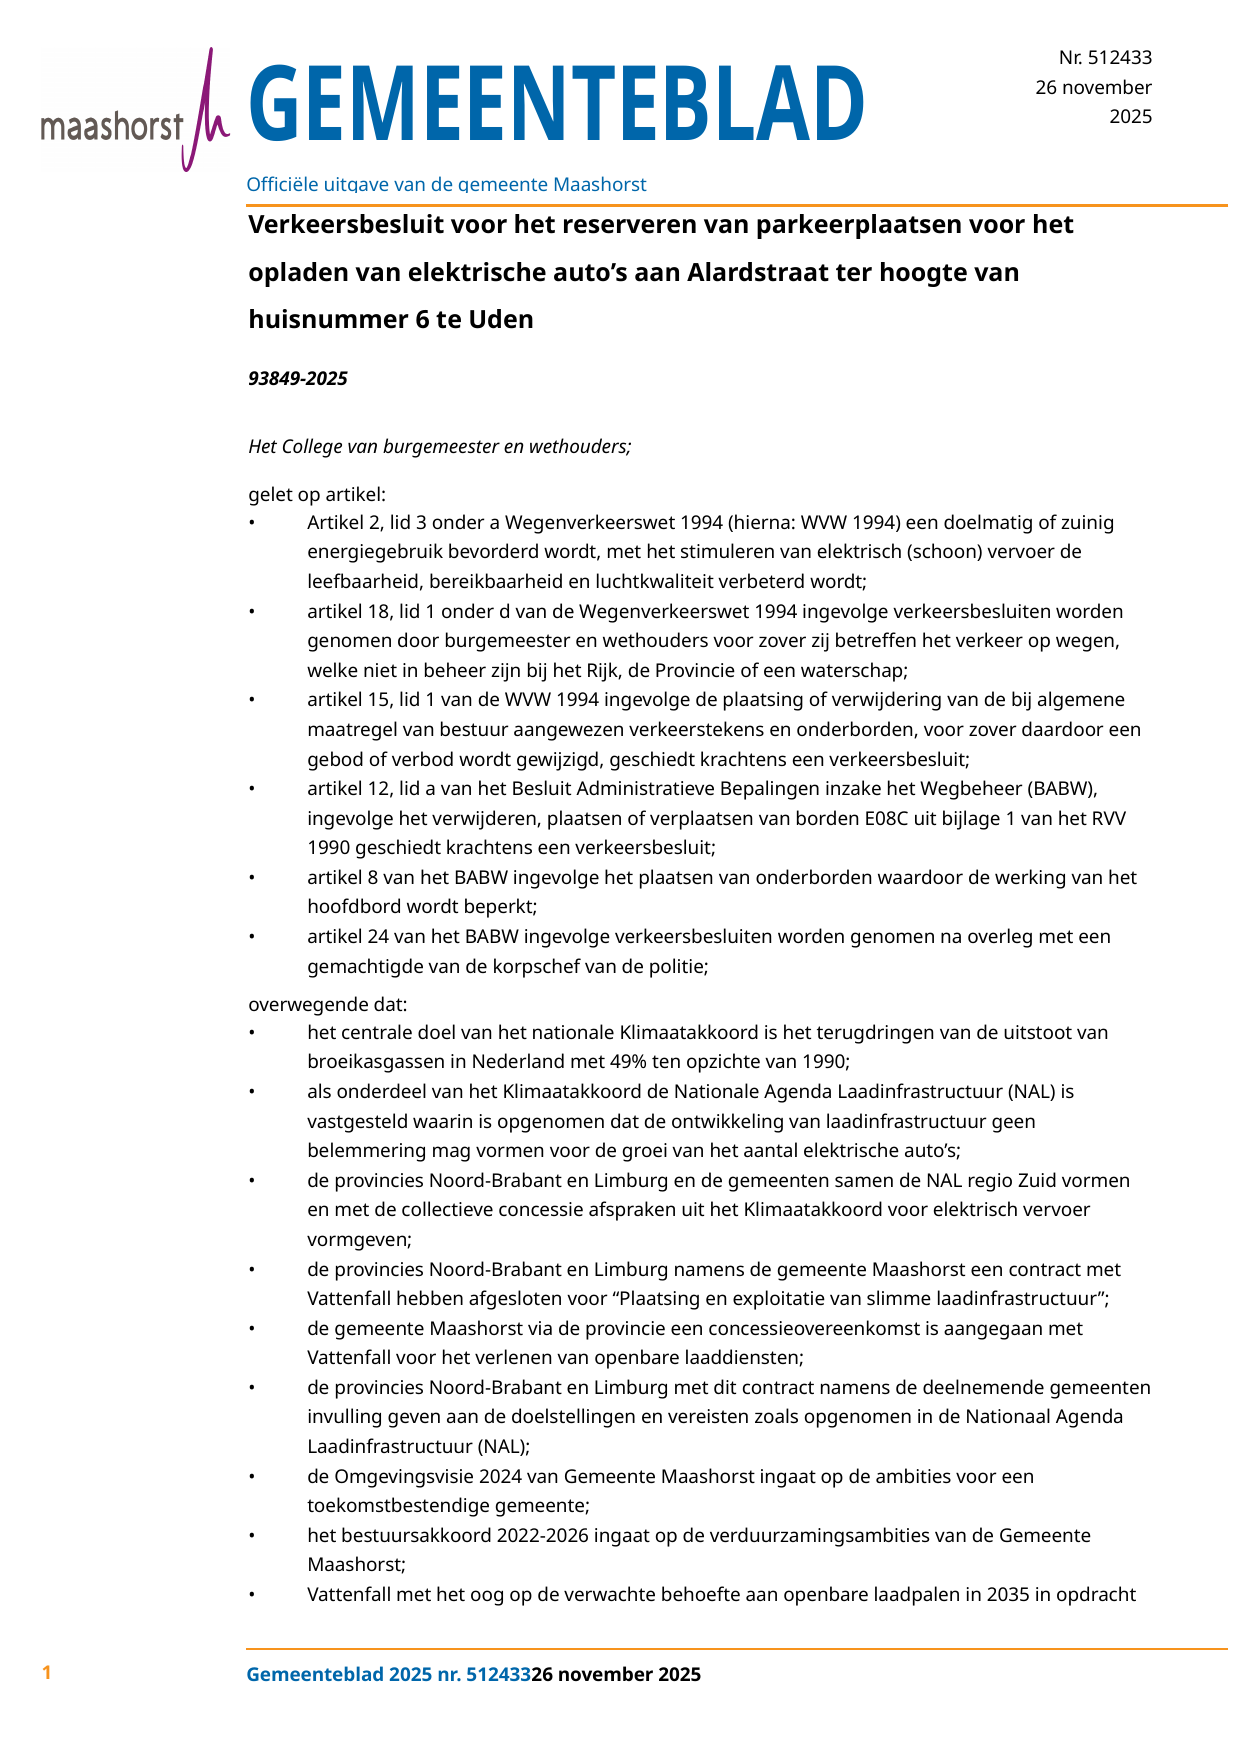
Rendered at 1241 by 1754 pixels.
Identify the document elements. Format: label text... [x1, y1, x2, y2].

text gelet op artikel: [248, 481, 1152, 507]
list de provincies Noord-Brabant en Limburg en de gemeenten samen de NAL regio Zuid vormen en met de collectieve concessie afspraken uit het Klimaatakkoord voor elektrisch vervoer vormgeven; [248, 1167, 1152, 1252]
picture [41, 47, 231, 172]
list de gemeente Maashorst via de provincie een concessieovereenkomst is aangegaan met Vattenfall voor het verlenen van openbare laaddiensten; [248, 1315, 1152, 1370]
list de Omgevingsvisie 2024 van Gemeente Maashorst ingaat op de ambities voor een toekomstbestendige gemeente; [248, 1463, 1152, 1518]
list artikel 18, lid 1 onder d van de Wegenverkeerswet 1994 ingevolge verkeersbesluiten worden genomen door burgemeester en wethouders voor zover zij betreffen het verkeer op wegen, welke niet in beheer zijn bij het Rijk, de Provincie of een waterschap; [248, 598, 1152, 683]
text 93849-2025 [248, 366, 1152, 391]
list Vattenfall met het oog op de verwachte behoefte aan openbare laadpalen in 2035 in opdracht [248, 1581, 1152, 1607]
list het centrale doel van het nationale Klimaatakkoord is het terugdringen van de uitstoot van broeikasgassen in Nederland met 49% ten opzichte van 1990; [248, 1019, 1152, 1074]
list artikel 15, lid 1 van de WVW 1994 ingevolge de plaatsing of verwijdering van de bij algemene maatregel van bestuur aangewezen verkeerstekens en onderborden, voor zover daardoor een gebod of verbod wordt gewijzigd, geschiedt krachtens een verkeersbesluit; [248, 687, 1152, 772]
text Het College van burgemeester en wethouders; [248, 433, 1152, 459]
list Artikel 2, lid 3 onder a Wegenverkeerswet 1994 (hierna: WVW 1994) een doelmatig of zuinig energiegebruik bevorderd wordt, met het stimuleren van elektrisch (schoon) vervoer de leefbaarheid, bereikbaarheid en luchtkwaliteit verbeterd wordt; [248, 509, 1152, 594]
list de provincies Noord-Brabant en Limburg namens de gemeente Maashorst een contract met Vattenfall hebben afgesloten voor “Plaatsing en exploitatie van slimme laadinfrastructuur”; [248, 1256, 1152, 1311]
list het bestuursakkoord 2022-2026 ingaat op de verduurzamingsambities van de Gemeente Maashorst; [248, 1522, 1152, 1577]
list artikel 8 van het BABW ingevolge het plaatsen van onderborden waardoor de werking van het hoofdbord wordt beperkt; [248, 864, 1152, 919]
list de provincies Noord-Brabant en Limburg met dit contract namens de deelnemende gemeenten invulling geven aan de doelstellingen en vereisten zoals opgenomen in de Nationaal Agenda Laadinfrastructuur (NAL); [248, 1374, 1152, 1459]
list artikel 24 van het BABW ingevolge verkeersbesluiten worden genomen na overleg met een gemachtigde van de korpschef van de politie; [248, 923, 1152, 979]
text Verkeersbesluit voor het reserveren van parkeerplaatsen voor het opladen van elektrische auto’s aan Alardstraat ter hoogte van huisnummer 6 te Uden [248, 207, 1152, 336]
text overwegende dat: [248, 991, 1152, 1017]
list artikel 12, lid a van het Besluit Administratieve Bepalingen inzake het Wegbeheer (BABW), ingevolge het verwijderen, plaatsen of verplaatsen van borden E08C uit bijlage 1 van het RVV 1990 geschiedt krachtens een verkeersbesluit; [248, 775, 1152, 860]
list als onderdeel van het Klimaatakkoord de Nationale Agenda Laadinfrastructuur (NAL) is vastgesteld waarin is opgenomen dat de ontwikkeling van laadinfrastructuur geen belemmering mag vormen voor de groei van het aantal elektrische auto’s; [248, 1078, 1152, 1163]
